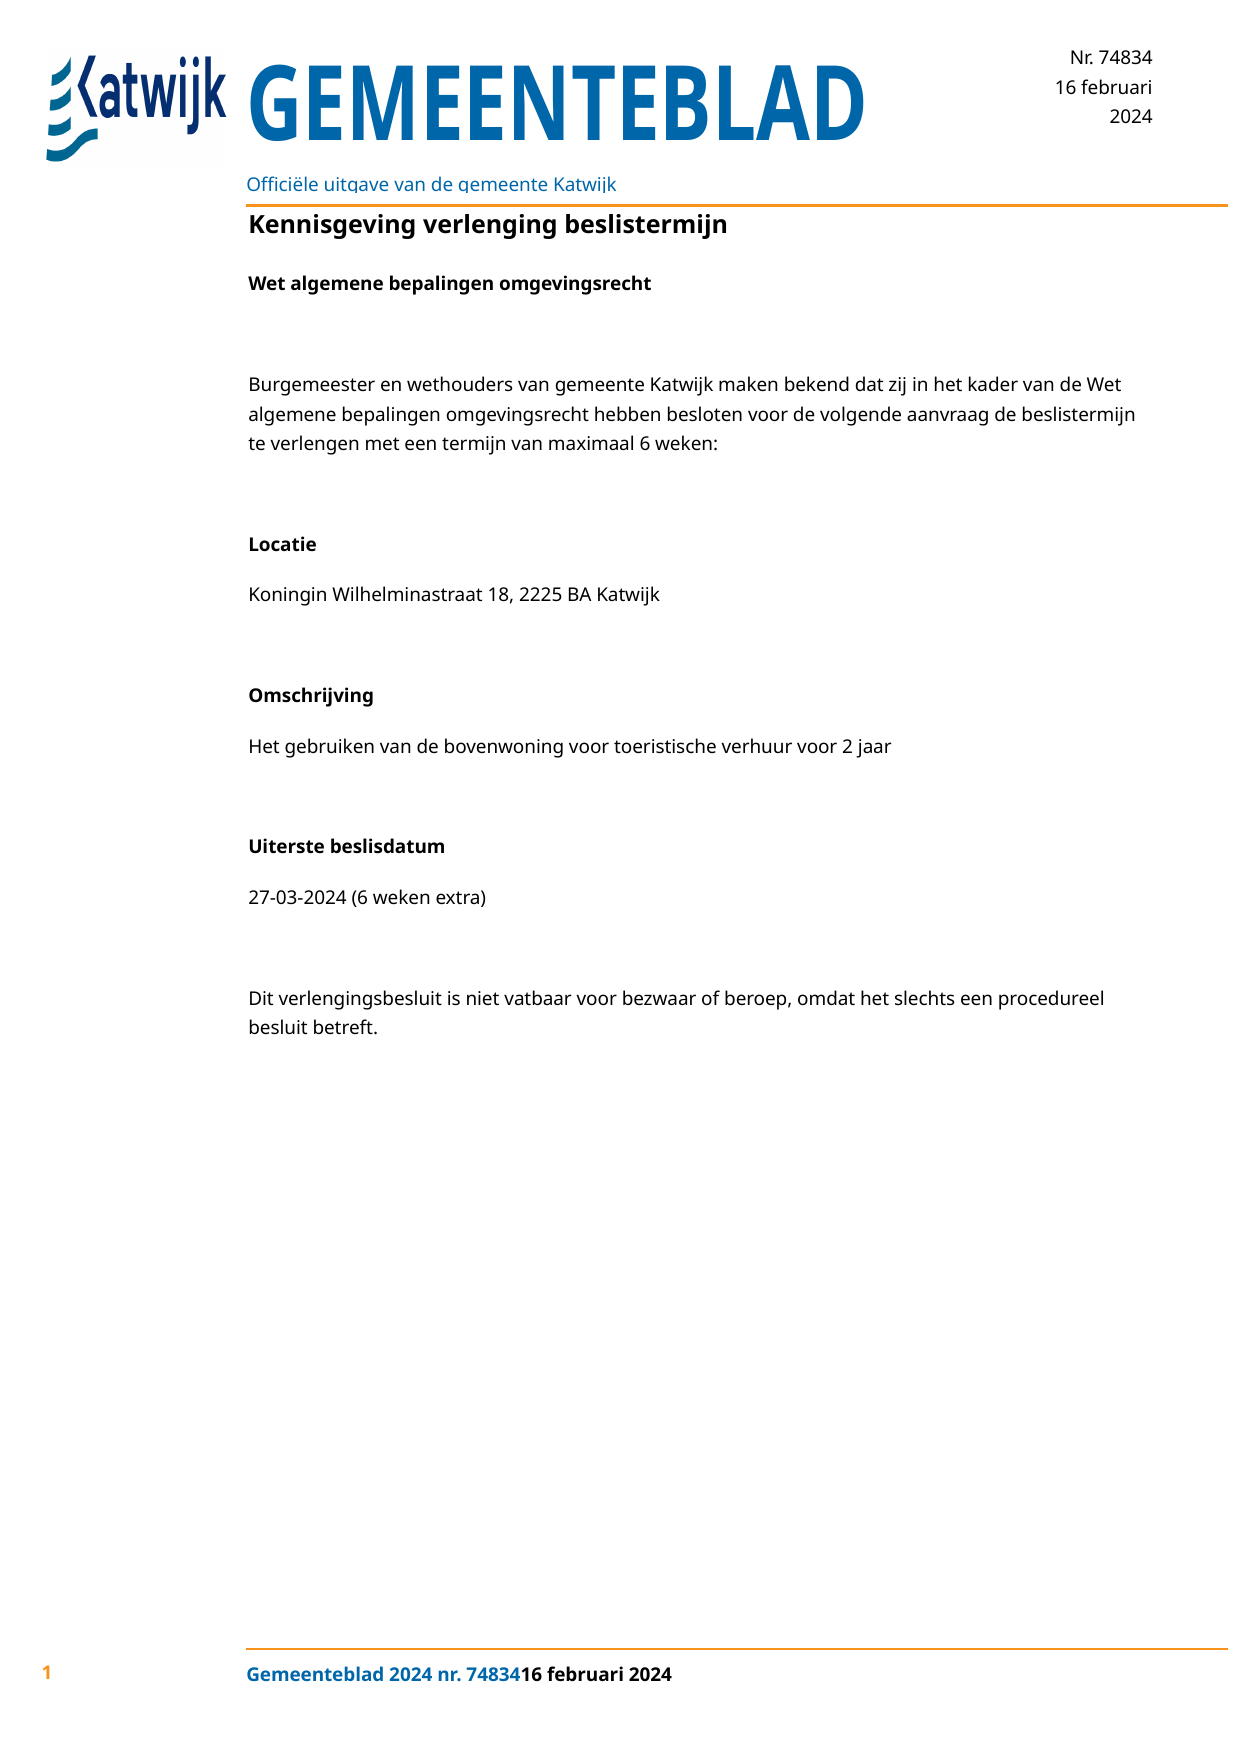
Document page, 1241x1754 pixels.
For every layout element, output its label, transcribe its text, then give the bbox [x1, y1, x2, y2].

text Het gebruiken van de bovenwoning voor toeristische verhuur voor 2 jaar [248, 733, 1152, 758]
text 27-03-2024 (6 weken extra) [248, 884, 1152, 910]
text Locatie [248, 531, 1152, 557]
text Omschrijving [248, 682, 1152, 708]
text Burgemeester en wethouders van gemeente Katwijk maken bekend dat zij in het kader van de Wet algemene bepalingen omgevingsrecht hebben besloten voor de volgende aanvraag de beslistermijn te verlengen met een termijn van maximaal 6 weken: [248, 371, 1152, 456]
picture [41, 47, 231, 172]
text Uiterste beslisdatum [248, 834, 1152, 859]
text Dit verlengingsbesluit is niet vatbaar voor bezwaar of beroep, omdat het slechts een procedureel besluit betreft. [248, 985, 1152, 1040]
text Wet algemene bepalingen omgevingsrecht [248, 270, 1152, 296]
text Koningin Wilhelminastraat 18, 2225 BA Katwijk [248, 582, 1152, 607]
text Kennisgeving verlenging beslistermijn [248, 207, 1152, 241]
